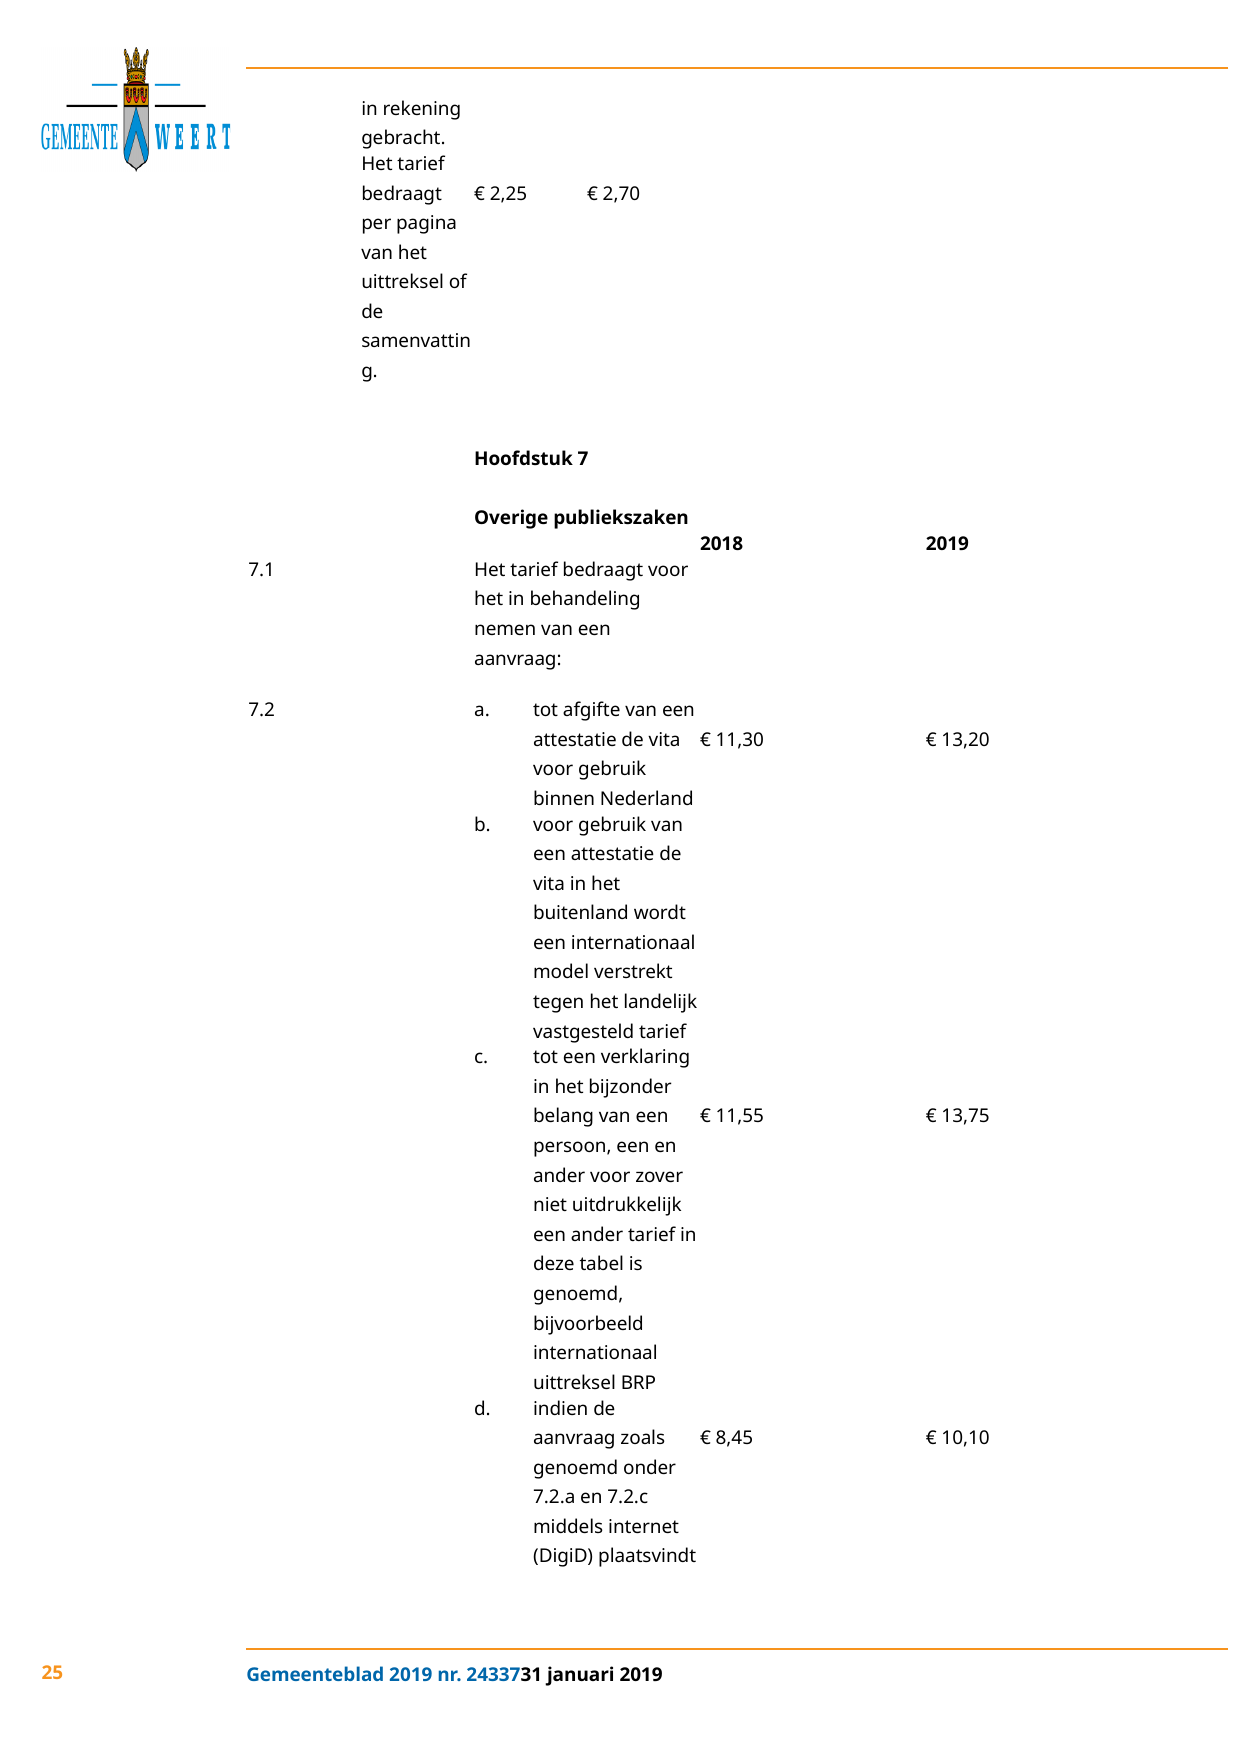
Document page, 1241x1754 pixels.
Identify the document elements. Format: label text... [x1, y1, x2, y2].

table_cell 2018 [700, 530, 926, 556]
table_cell [474, 530, 700, 556]
table_cell 2019 [926, 530, 1152, 556]
table_cell tot afgifte van een attestatie de vita voor gebruik binnen Nederland [474, 696, 700, 811]
table_cell [700, 671, 926, 696]
table_cell [248, 150, 361, 383]
table_cell [248, 671, 474, 696]
table_cell € 11,30 [700, 696, 926, 811]
table_cell € 10,10 [926, 1395, 1152, 1568]
table_cell Het tarief bedraagt voor het in behandeling nemen van een aanvraag: [474, 556, 700, 671]
table_cell tot een verklaring in het bijzonder belang van een persoon, een en ander voor zover niet uitdrukkelijk een ander tarief in deze tabel is genoemd, bijvoorbeeld internationaal uittreksel BRP [474, 1044, 700, 1395]
table_cell € 13,20 [926, 696, 1152, 811]
table_cell € 2,70 [587, 150, 700, 383]
table_cell [587, 95, 700, 150]
table_cell € 11,55 [700, 1044, 926, 1395]
table_cell voor gebruik van een attestatie de vita in het buitenland wordt een internationaal model verstrekt tegen het landelijk vastgesteld tarief [474, 811, 700, 1043]
table_cell [248, 1395, 474, 1568]
table_header Hoofdstuk 7 Overige publiekszaken [474, 445, 700, 530]
table_cell 7.1 [248, 556, 474, 671]
table_header [248, 445, 474, 530]
table_cell Het tarief bedraagt per pagina van het uittreksel of de samenvatting. [361, 150, 474, 383]
table_cell [248, 811, 474, 1043]
table_cell [474, 1568, 700, 1594]
picture [41, 47, 231, 172]
table_header [700, 445, 926, 530]
table_cell [926, 1568, 1152, 1594]
table_cell [700, 1568, 926, 1594]
table_cell [248, 1044, 474, 1395]
table_cell [248, 95, 361, 150]
table_cell 7.2 [248, 696, 474, 811]
table_cell [474, 95, 587, 150]
table_cell € 2,25 [474, 150, 587, 383]
table_cell € 13,75 [926, 1044, 1152, 1395]
table_cell indien de aanvraag zoals genoemd onder 7.2.a en 7.2.c middels internet (DigiD) plaatsvindt [474, 1395, 700, 1568]
table_cell € 8,45 [700, 1395, 926, 1568]
table_header [926, 445, 1152, 530]
table_cell [926, 811, 1152, 1043]
table_cell [700, 811, 926, 1043]
table_cell [248, 530, 474, 556]
table_cell [474, 671, 700, 696]
table_cell [248, 1568, 474, 1594]
table_cell [926, 556, 1152, 671]
table_cell in rekening gebracht. [361, 95, 474, 150]
table_cell [700, 556, 926, 671]
table_cell [926, 671, 1152, 696]
